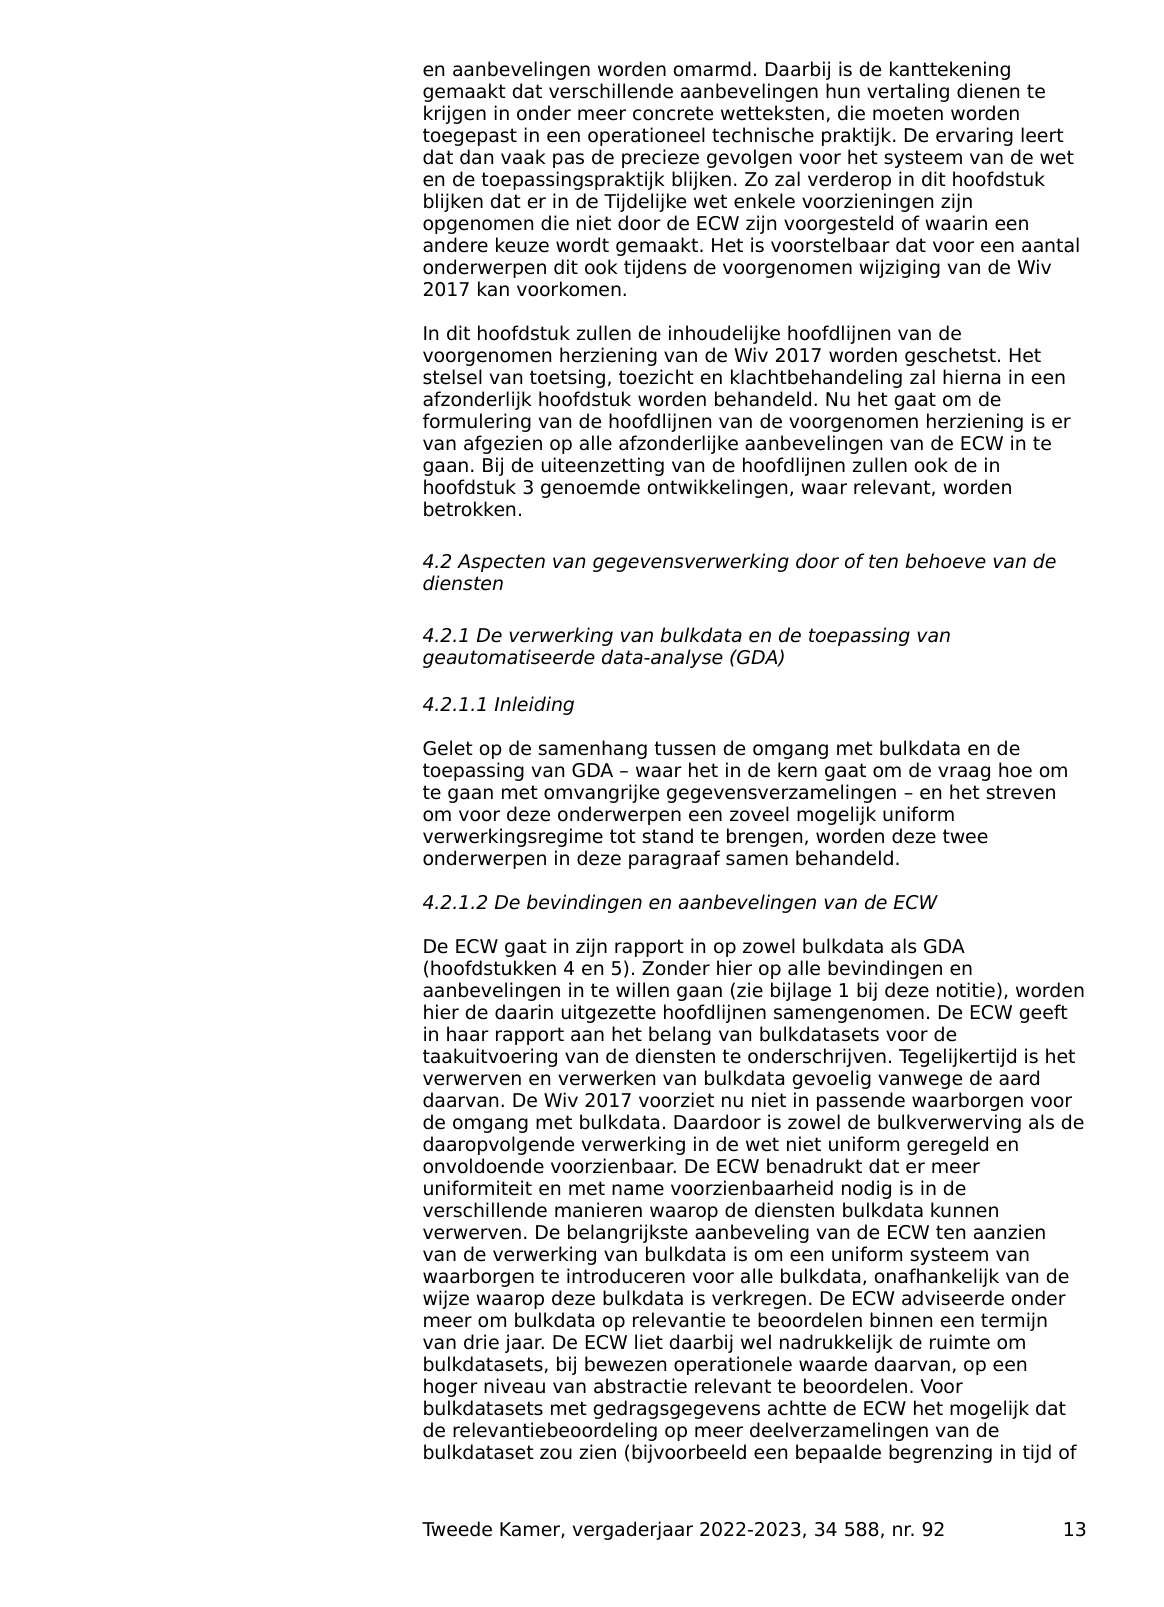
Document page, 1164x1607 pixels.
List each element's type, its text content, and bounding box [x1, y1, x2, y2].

subtitle 4.2 Aspecten van gegevensverwerking door of ten behoeve van de diensten [422, 551, 1087, 595]
text In dit hoofdstuk zullen de inhoudelijke hoofdlijnen van de voorgenomen herziening van de Wiv 2017 worden geschetst. Het stelsel van toetsing, toezicht en klachtbehandeling zal hierna in een afzonderlijk hoofdstuk worden behandeld. Nu het gaat om de formulering van de hoofdlijnen van de voorgenomen herziening is er van afgezien op alle afzonderlijke aanbevelingen van de ECW in te gaan. Bij de uiteenzetting van de hoofdlijnen zullen ook de in hoofdstuk 3 genoemde ontwikkelingen, waar relevant, worden betrokken. [422, 323, 1087, 521]
text en aanbevelingen worden omarmd. Daarbij is de kanttekening gemaakt dat verschillende aanbevelingen hun vertaling dienen te krijgen in onder meer concrete wetteksten, die moeten worden toegepast in een operationeel technische praktijk. De ervaring leert dat dan vaak pas de precieze gevolgen voor het systeem van de wet en de toepassingspraktijk blijken. Zo zal verderop in dit hoofdstuk blijken dat er in de Tijdelijke wet enkele voorzieningen zijn opgenomen die niet door de ECW zijn voorgesteld of waarin een andere keuze wordt gemaakt. Het is voorstelbaar dat voor een aantal onderwerpen dit ook tijdens de voorgenomen wijziging van de Wiv 2017 kan voorkomen. [422, 59, 1087, 301]
subtitle 4.2.1.1 Inleiding [422, 694, 1087, 716]
subtitle 4.2.1.2 De bevindingen en aanbevelingen van de ECW [422, 892, 1087, 914]
text De ECW gaat in zijn rapport in op zowel bulkdata als GDA (hoofdstukken 4 en 5). Zonder hier op alle bevindingen en aanbevelingen in te willen gaan (zie bijlage 1 bij deze notitie), worden hier de daarin uitgezette hoofdlijnen samengenomen. De ECW geeft in haar rapport aan het belang van bulkdatasets voor de taakuitvoering van de diensten te onderschrijven. Tegelijkertijd is het verwerven en verwerken van bulkdata gevoelig vanwege de aard daarvan. De Wiv 2017 voorziet nu niet in passende waarborgen voor de omgang met bulkdata. Daardoor is zowel de bulkverwerving als de daaropvolgende verwerking in de wet niet uniform geregeld en onvoldoende voorzienbaar. De ECW benadrukt dat er meer uniformiteit en met name voorzienbaarheid nodig is in de verschillende manieren waarop de diensten bulkdata kunnen verwerven. De belangrijkste aanbeveling van de ECW ten aanzien van de verwerking van bulkdata is om een uniform systeem van waarborgen te introduceren voor alle bulkdata, onafhankelijk van de wijze waarop deze bulkdata is verkregen. De ECW adviseerde onder meer om bulkdata op relevantie te beoordelen binnen een termijn van drie jaar. De ECW liet daarbij wel nadrukkelijk de ruimte om bulkdatasets, bij bewezen operationele waarde daarvan, op een hoger niveau van abstractie relevant te beoordelen. Voor bulkdatasets met gedragsgegevens achtte de ECW het mogelijk dat de relevantiebeoordeling op meer deelverzamelingen van de bulkdataset zou zien (bijvoorbeeld een bepaalde begrenzing in tijd of [422, 936, 1087, 1464]
text Gelet op de samenhang tussen de omgang met bulkdata en de toepassing van GDA – waar het in de kern gaat om de vraag hoe om te gaan met omvangrijke gegevensverzamelingen – en het streven om voor deze onderwerpen een zoveel mogelijk uniform verwerkingsregime tot stand te brengen, worden deze twee onderwerpen in deze paragraaf samen behandeld. [422, 738, 1087, 870]
subtitle 4.2.1 De verwerking van bulkdata en de toepassing van geautomatiseerde data-analyse (GDA) [422, 625, 1087, 669]
